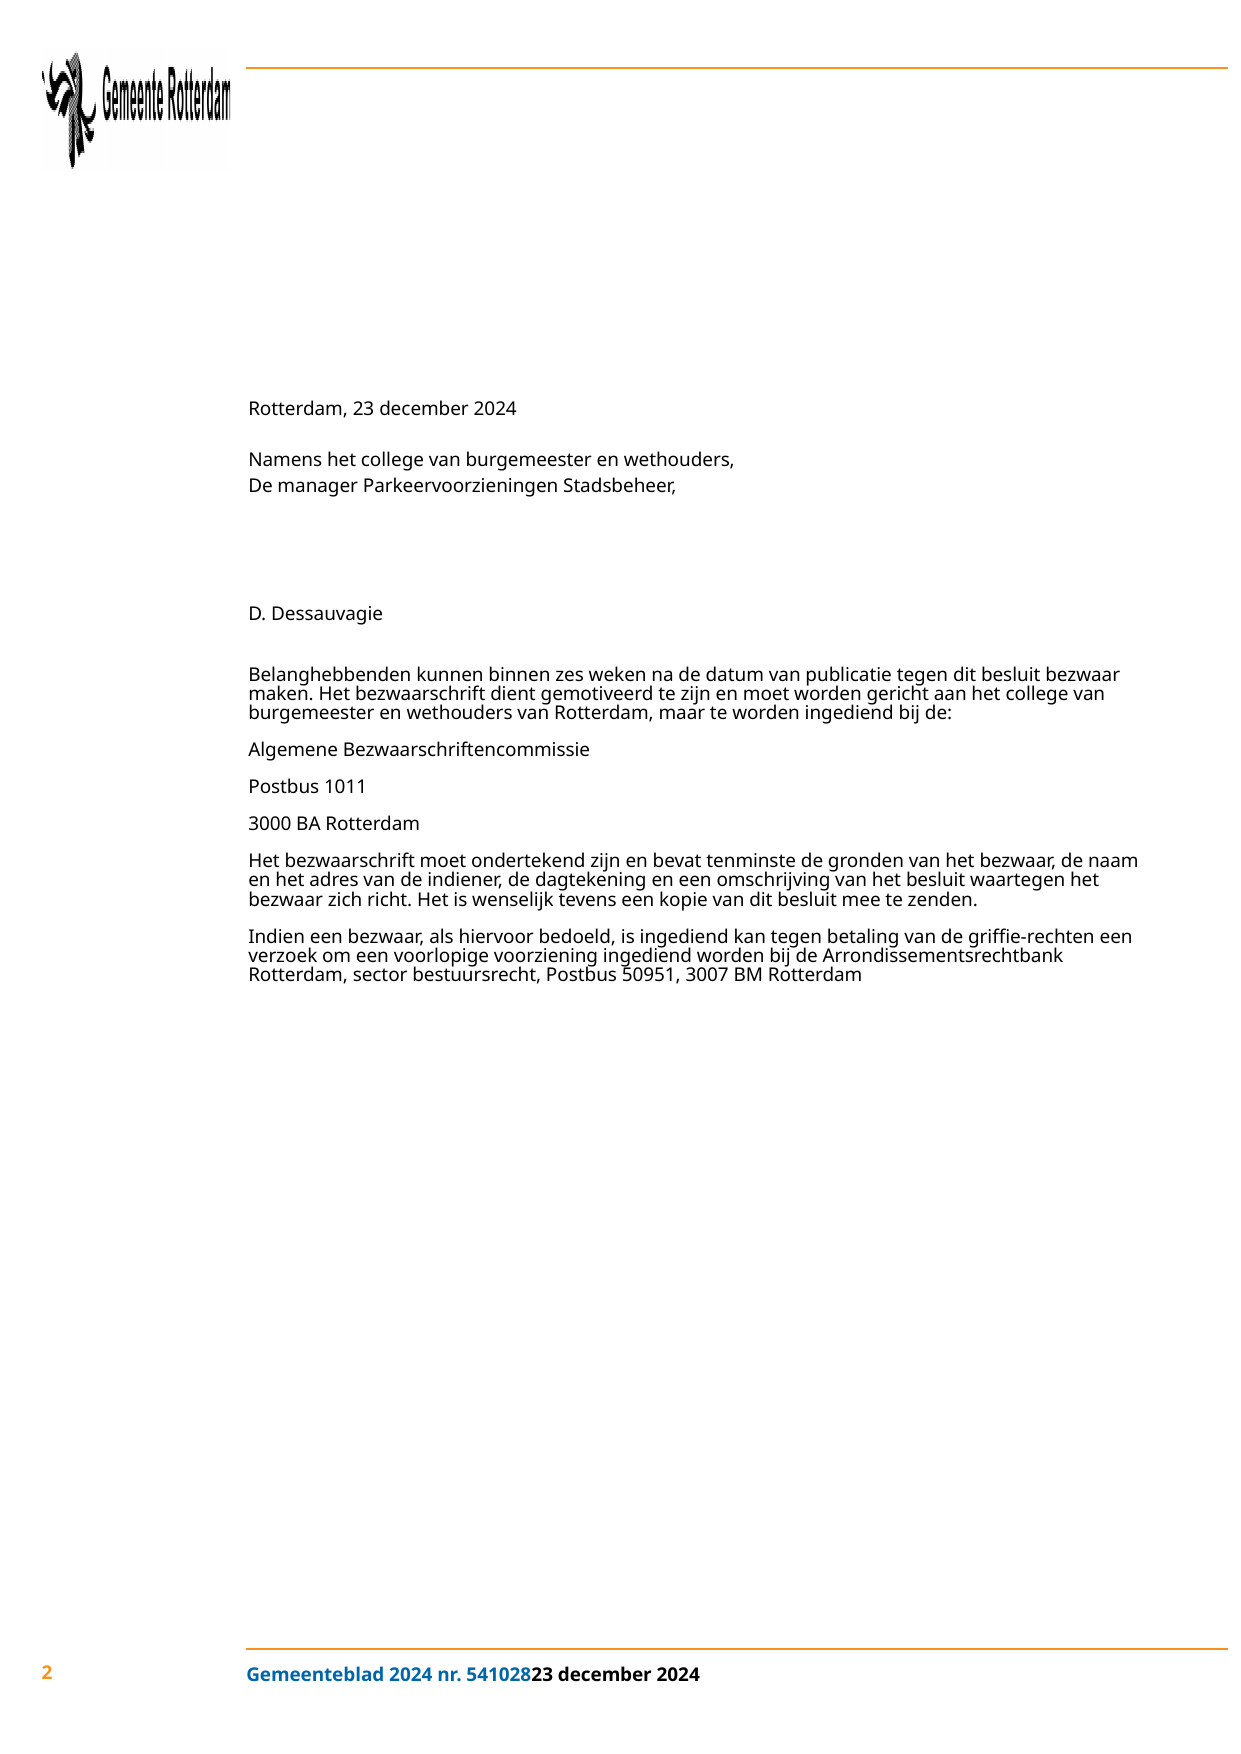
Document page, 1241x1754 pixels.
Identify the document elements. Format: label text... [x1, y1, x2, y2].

text Algemene Bezwaarschriftencommissie [248, 741, 1152, 760]
text Postbus 1011 [248, 778, 1152, 797]
text Indien een bezwaar, als hiervoor bedoeld, is ingediend kan tegen betaling van de griffie-rechten een verzoek om een voorlopige voorziening ingediend worden bij de Arrondissementsrechtbank Rotterdam, sector bestuursrecht, Postbus 50951, 3007 BM Rotterdam [248, 928, 1152, 985]
text D. Dessauvagie [248, 601, 1152, 626]
text Het bezwaarschrift moet ondertekend zijn en bevat tenminste de gronden van het bezwaar, de naam en het adres van de indiener, de dagtekening en een omschrijving van het besluit waartegen het bezwaar zich richt. Het is wenselijk tevens een kopie van dit besluit mee te zenden. [248, 852, 1152, 910]
text De manager Parkeervoorzieningen Stadsbeheer, [248, 472, 1152, 498]
text 3000 BA Rotterdam [248, 815, 1152, 834]
text Rotterdam, 23 december 2024 [248, 395, 1152, 420]
picture [41, 47, 231, 172]
text Namens het college van burgemeester en wethouders, [248, 446, 1152, 472]
text Belanghebbenden kunnen binnen zes weken na de datum van publicatie tegen dit besluit bezwaar maken. Het bezwaarschrift dient gemotiveerd te zijn en moet worden gericht aan het college van burgemeester en wethouders van Rotterdam, maar te worden ingediend bij de: [248, 666, 1152, 723]
